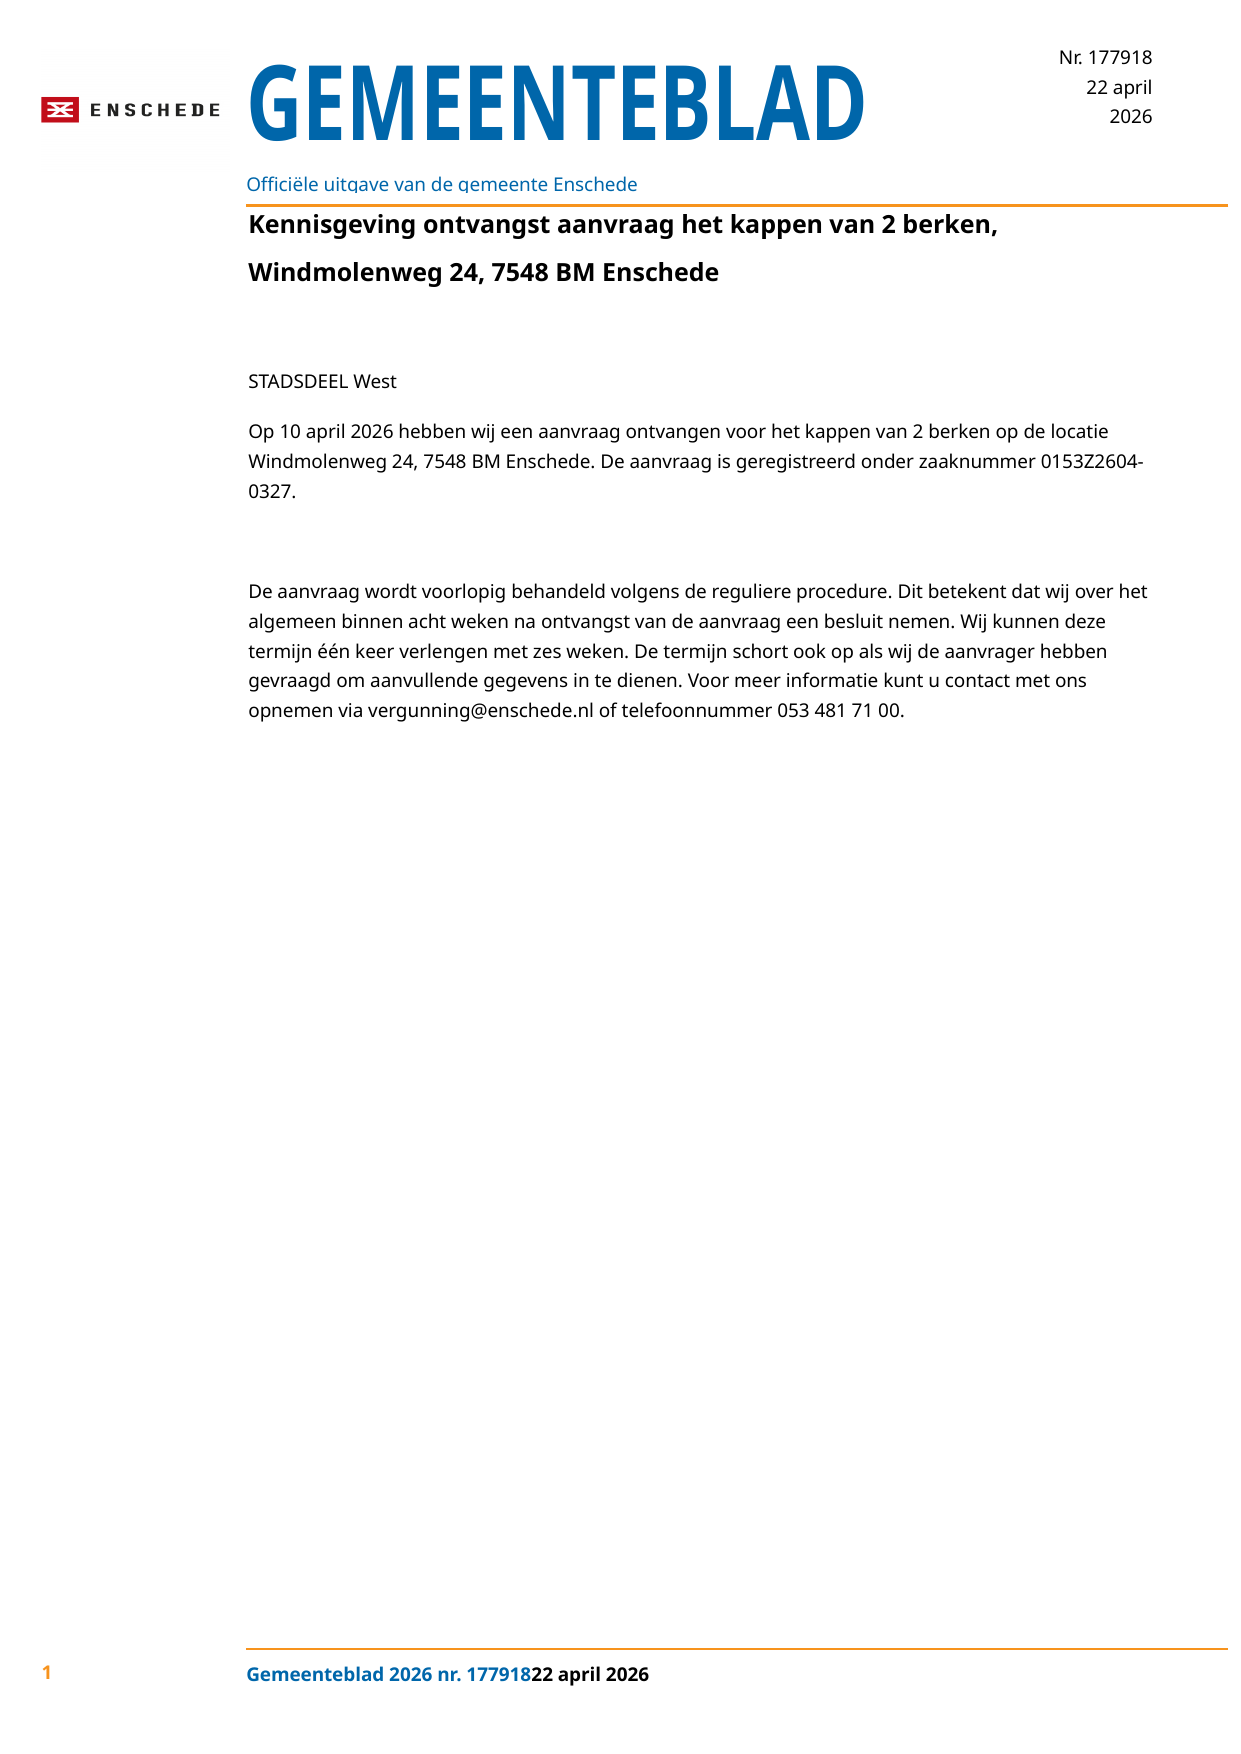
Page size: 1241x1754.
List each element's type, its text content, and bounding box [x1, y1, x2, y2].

text De aanvraag wordt voorlopig behandeld volgens de reguliere procedure. Dit betekent dat wij over het algemeen binnen acht weken na ontvangst van de aanvraag een besluit nemen. Wij kunnen deze termijn één keer verlengen met zes weken. De termijn schort ook op als wij de aanvrager hebben gevraagd om aanvullende gegevens in te dienen. Voor meer informatie kunt u contact met ons opnemen via vergunning@enschede.nl of telefoonnummer 053 481 71 00. [248, 579, 1152, 723]
text STADSDEEL West [248, 368, 1152, 394]
text Kennisgeving ontvangst aanvraag het kappen van 2 berken, Windmolenweg 24, 7548 BM Enschede [248, 207, 1152, 288]
text Op 10 april 2026 hebben wij een aanvraag ontvangen voor het kappen van 2 berken op de locatie Windmolenweg 24, 7548 BM Enschede. De aanvraag is geregistreerd onder zaaknummer 0153Z2604-0327. [248, 419, 1152, 504]
picture [41, 47, 231, 172]
